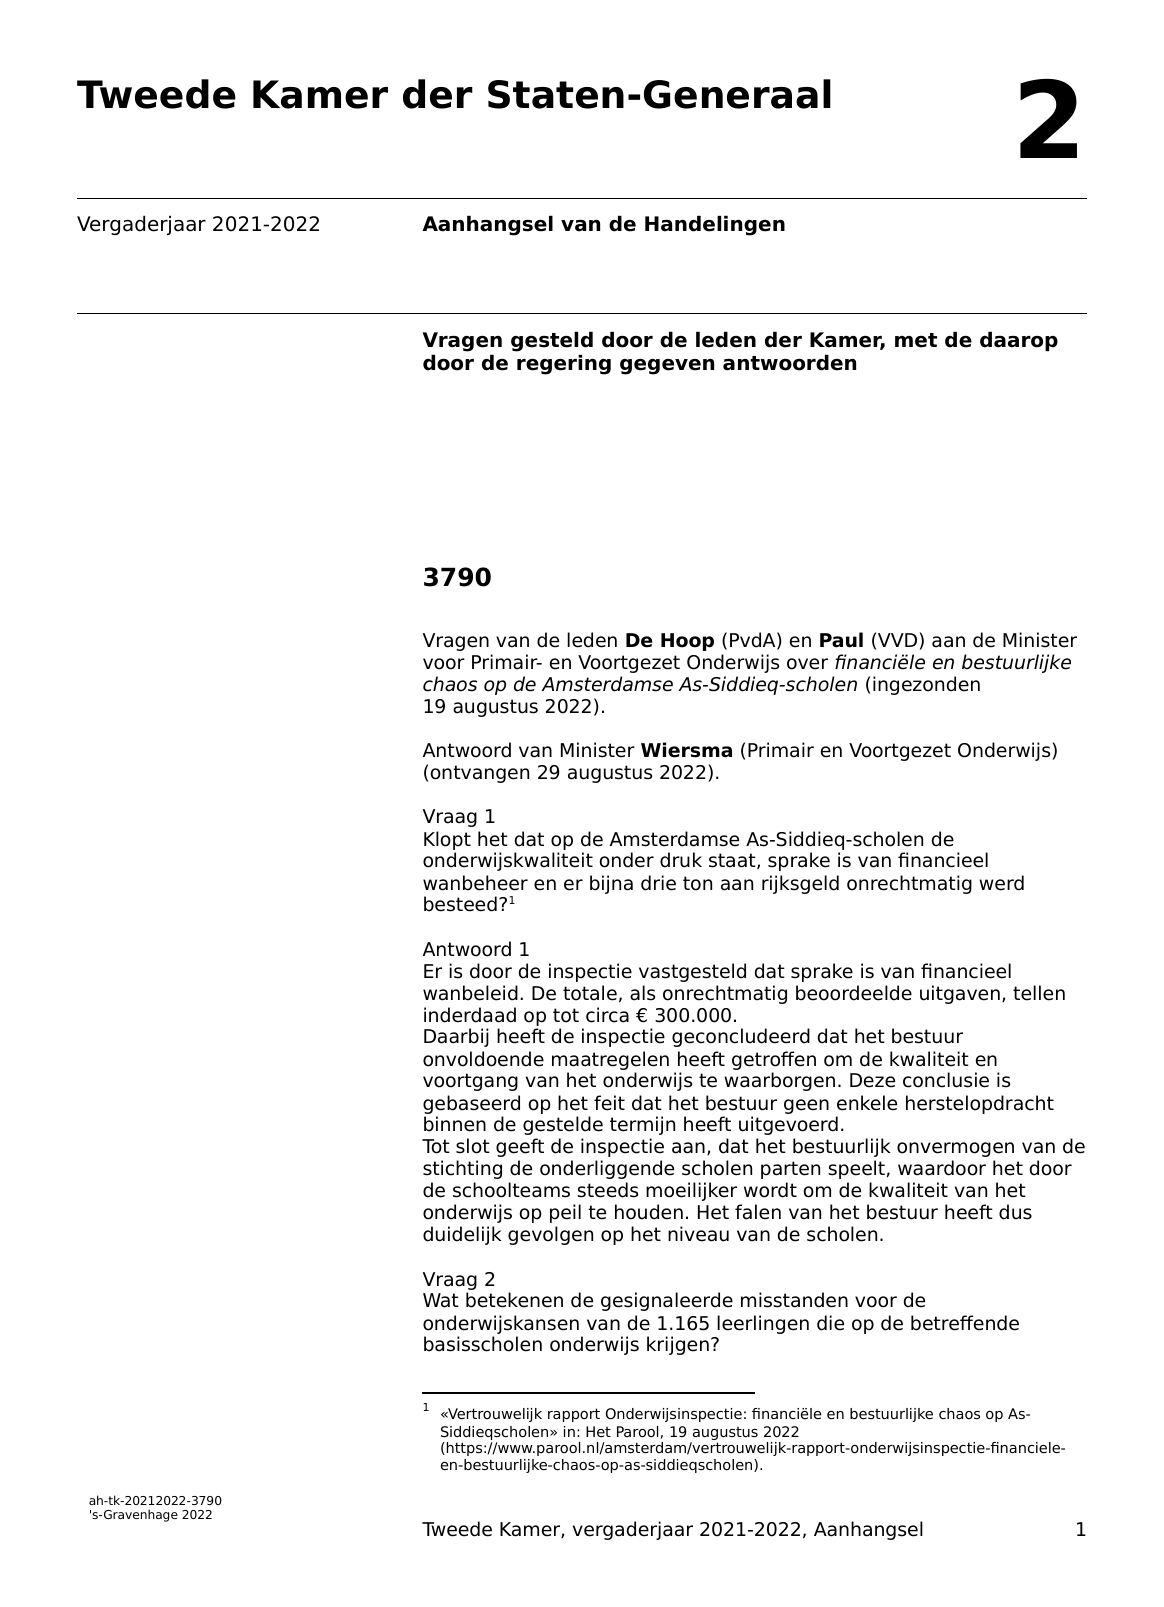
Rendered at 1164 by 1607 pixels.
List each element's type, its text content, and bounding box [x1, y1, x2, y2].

text Er is door de inspectie vastgesteld dat sprake is van financieel wanbeleid. De totale, als onrechtmatig beoordeelde uitgaven, tellen inderdaad op tot circa € 300.000. [422, 961, 1087, 1026]
text ah-tk-20212022-3790 [88, 1494, 323, 1508]
text «Vertrouwelijk rapport Onderwijsinspectie: financiële en bestuurlijke chaos op As-Siddieqscholen» in: Het Parool, 19 augustus 2022 (https://www.parool.nl/amsterdam/vertrouwelijk-rapport-onderwijsinspectie-financiele-en-bestuurlijke-chaos-op-as-siddieqscholen). [422, 1402, 1087, 1474]
text Wat betekenen de gesignaleerde misstanden voor de onderwijskansen van de 1.165 leerlingen die op de betreffende basisscholen onderwijs krijgen? [422, 1290, 1087, 1356]
text Daarbij heeft de inspectie geconcludeerd dat het bestuur onvoldoende maatregelen heeft getroffen om de kwaliteit en voortgang van het onderwijs te waarborgen. Deze conclusie is gebaseerd op het feit dat het bestuur geen enkele herstelopdracht binnen de gestelde termijn heeft uitgevoerd. [422, 1026, 1087, 1136]
text Vraag 1 [422, 806, 1087, 828]
table_header 2 [886, 59, 1087, 198]
table_header Tweede Kamer der Staten-Generaal [77, 59, 886, 198]
table_cell [77, 314, 422, 375]
text Tot slot geeft de inspectie aan, dat het bestuurlijk onvermogen van de stichting de onderliggende scholen parten speelt, waardoor het door de schoolteams steeds moeilijker wordt om de kwaliteit van het onderwijs op peil te houden. Het falen van het bestuur heeft dus duidelijk gevolgen op het niveau van de scholen. [422, 1136, 1087, 1246]
text Vraag 2 [422, 1268, 1087, 1290]
table_cell Aanhangsel van de Handelingen [422, 199, 1087, 313]
text Antwoord 1 [422, 938, 1087, 961]
text Klopt het dat op de Amsterdamse As-Siddieq-scholen de onderwijskwaliteit onder druk staat, sprake is van financieel wanbeheer en er bijna drie ton aan rijksgeld onrechtmatig werd besteed? [422, 828, 1087, 916]
text 3790 [422, 563, 1087, 592]
table_cell Vragen gesteld door de leden der Kamer, met de daarop door de regering gegeven antwoorden [422, 314, 1087, 375]
text Vragen van de leden De Hoop (PvdA) en Paul (VVD) aan de Minister voor Primair- en Voortgezet Onderwijs over financiële en bestuurlijke chaos op de Amsterdamse As-Siddieq-scholen (ingezonden 19 augustus 2022). [422, 630, 1087, 718]
text 's-Gravenhage 2022 [88, 1508, 323, 1522]
text Antwoord van Minister Wiersma (Primair en Voortgezet Onderwijs) (ontvangen 29 augustus 2022). [422, 740, 1087, 784]
table_cell Vergaderjaar 2021-2022 [77, 199, 422, 313]
